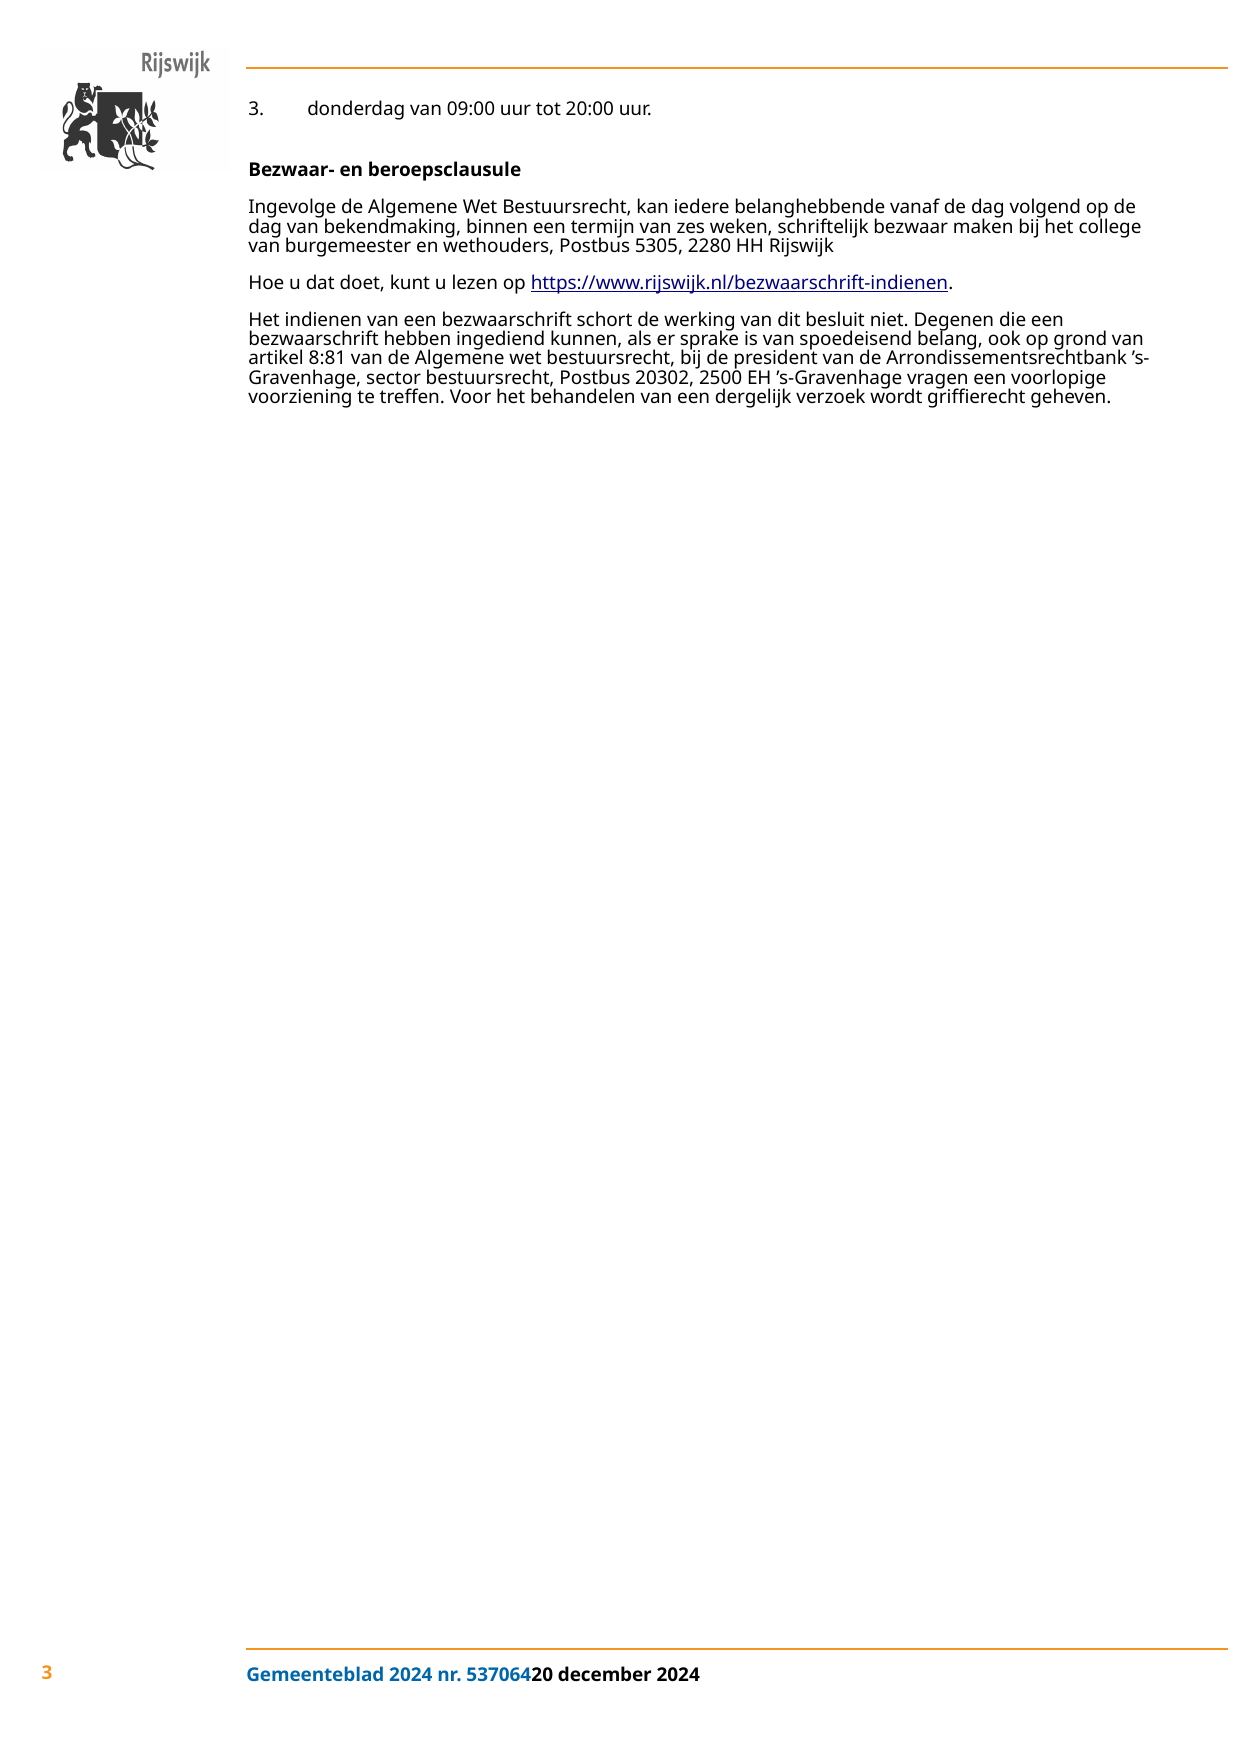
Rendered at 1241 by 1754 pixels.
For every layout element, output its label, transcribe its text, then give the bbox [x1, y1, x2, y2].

text Ingevolge de Algemene Wet Bestuursrecht, kan iedere belanghebbende vanaf de dag volgend op de dag van bekendmaking, binnen een termijn van zes weken, schriftelijk bezwaar maken bij het college van burgemeester en wethouders, Postbus 5305, 2280 HH Rijswijk [248, 198, 1152, 256]
text Bezwaar- en beroepsclausule [248, 161, 1152, 181]
text Hoe u dat doet, kunt u lezen op https://www.rijswijk.nl/bezwaarschrift-indienen. [248, 274, 1152, 293]
text Het indienen van een bezwaarschrift schort de werking van dit besluit niet. Degenen die een bezwaarschrift hebben ingediend kunnen, als er sprake is van spoedeisend belang, ook op grond van artikel 8:81 van de Algemene wet bestuursrecht, bij de president van de Arrondissementsrechtbank ’s-Gravenhage, sector bestuursrecht, Postbus 20302, 2500 EH ’s-Gravenhage vragen een voorlopige voorziening te treffen. Voor het behandelen van een dergelijk verzoek wordt griffierecht geheven. [248, 311, 1152, 407]
list donderdag van 09:00 uur tot 20:00 uur. [248, 95, 1152, 121]
picture [41, 47, 231, 172]
